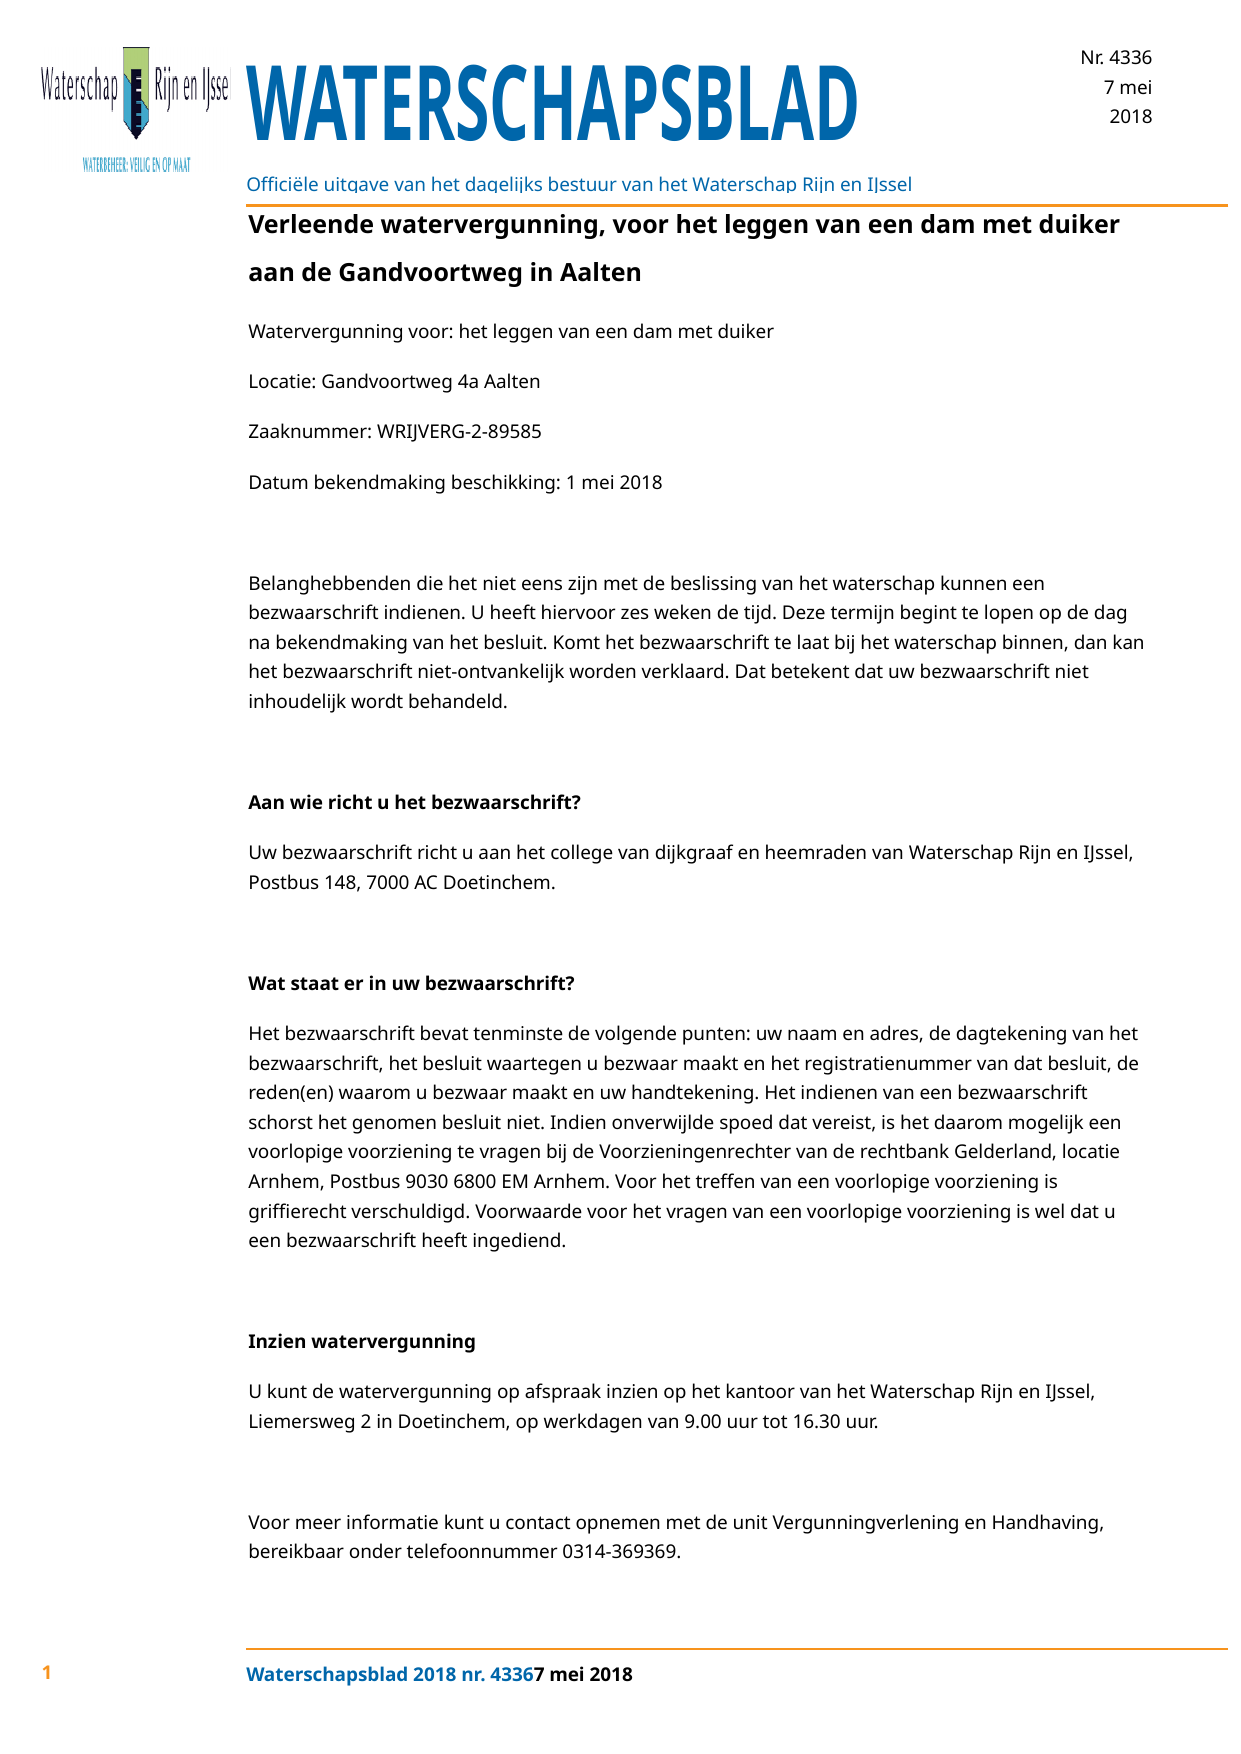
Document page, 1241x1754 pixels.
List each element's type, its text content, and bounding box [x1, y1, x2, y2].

text Het bezwaarschrift bevat tenminste de volgende punten: uw naam en adres, de dagtekening van het bezwaarschrift, het besluit waartegen u bezwaar maakt en het registratienummer van dat besluit, de reden(en) waarom u bezwaar maakt en uw handtekening. Het indienen van een bezwaarschrift schorst het genomen besluit niet. Indien onverwijlde spoed dat vereist, is het daarom mogelijk een voorlopige voorziening te vragen bij de Voorzieningenrechter van de rechtbank Gelderland, locatie Arnhem, Postbus 9030 6800 EM Arnhem. Voor het treffen van een voorlopige voorziening is griffierecht verschuldigd. Voorwaarde voor het vragen van een voorlopige voorziening is wel dat u een bezwaarschrift heeft ingediend. [248, 1020, 1152, 1253]
text Aan wie richt u het bezwaarschrift? [248, 789, 1152, 815]
text Locatie: Gandvoortweg 4a Aalten [248, 368, 1152, 394]
text Uw bezwaarschrift richt u aan het college van dijkgraaf en heemraden van Waterschap Rijn en IJssel, Postbus 148, 7000 AC Doetinchem. [248, 839, 1152, 895]
text Inzien watervergunning [248, 1328, 1152, 1354]
text Datum bekendmaking beschikking: 1 mei 2018 [248, 469, 1152, 495]
text U kunt de watervergunning op afspraak inzien op het kantoor van het Waterschap Rijn en IJssel, Liemersweg 2 in Doetinchem, op werkdagen van 9.00 uur tot 16.30 uur. [248, 1379, 1152, 1434]
text Watervergunning voor: het leggen van een dam met duiker [248, 318, 1152, 344]
text Zaaknummer: WRIJVERG-2-89585 [248, 419, 1152, 444]
text Belanghebbenden die het niet eens zijn met de beslissing van het waterschap kunnen een bezwaarschrift indienen. U heeft hiervoor zes weken de tijd. Deze termijn begint te lopen op de dag na bekendmaking van het besluit. Komt het bezwaarschrift te laat bij het waterschap binnen, dan kan het bezwaarschrift niet-ontvankelijk worden verklaard. Dat betekent dat uw bezwaarschrift niet inhoudelijk wordt behandeld. [248, 570, 1152, 714]
picture [41, 47, 231, 172]
text Voor meer informatie kunt u contact opnemen met de unit Vergunningverlening en Handhaving, bereikbaar onder telefoonnummer 0314-369369. [248, 1509, 1152, 1564]
text Verleende watervergunning, voor het leggen van een dam met duiker aan de Gandvoortweg in Aalten [248, 207, 1152, 288]
text Wat staat er in uw bezwaarschrift? [248, 970, 1152, 996]
